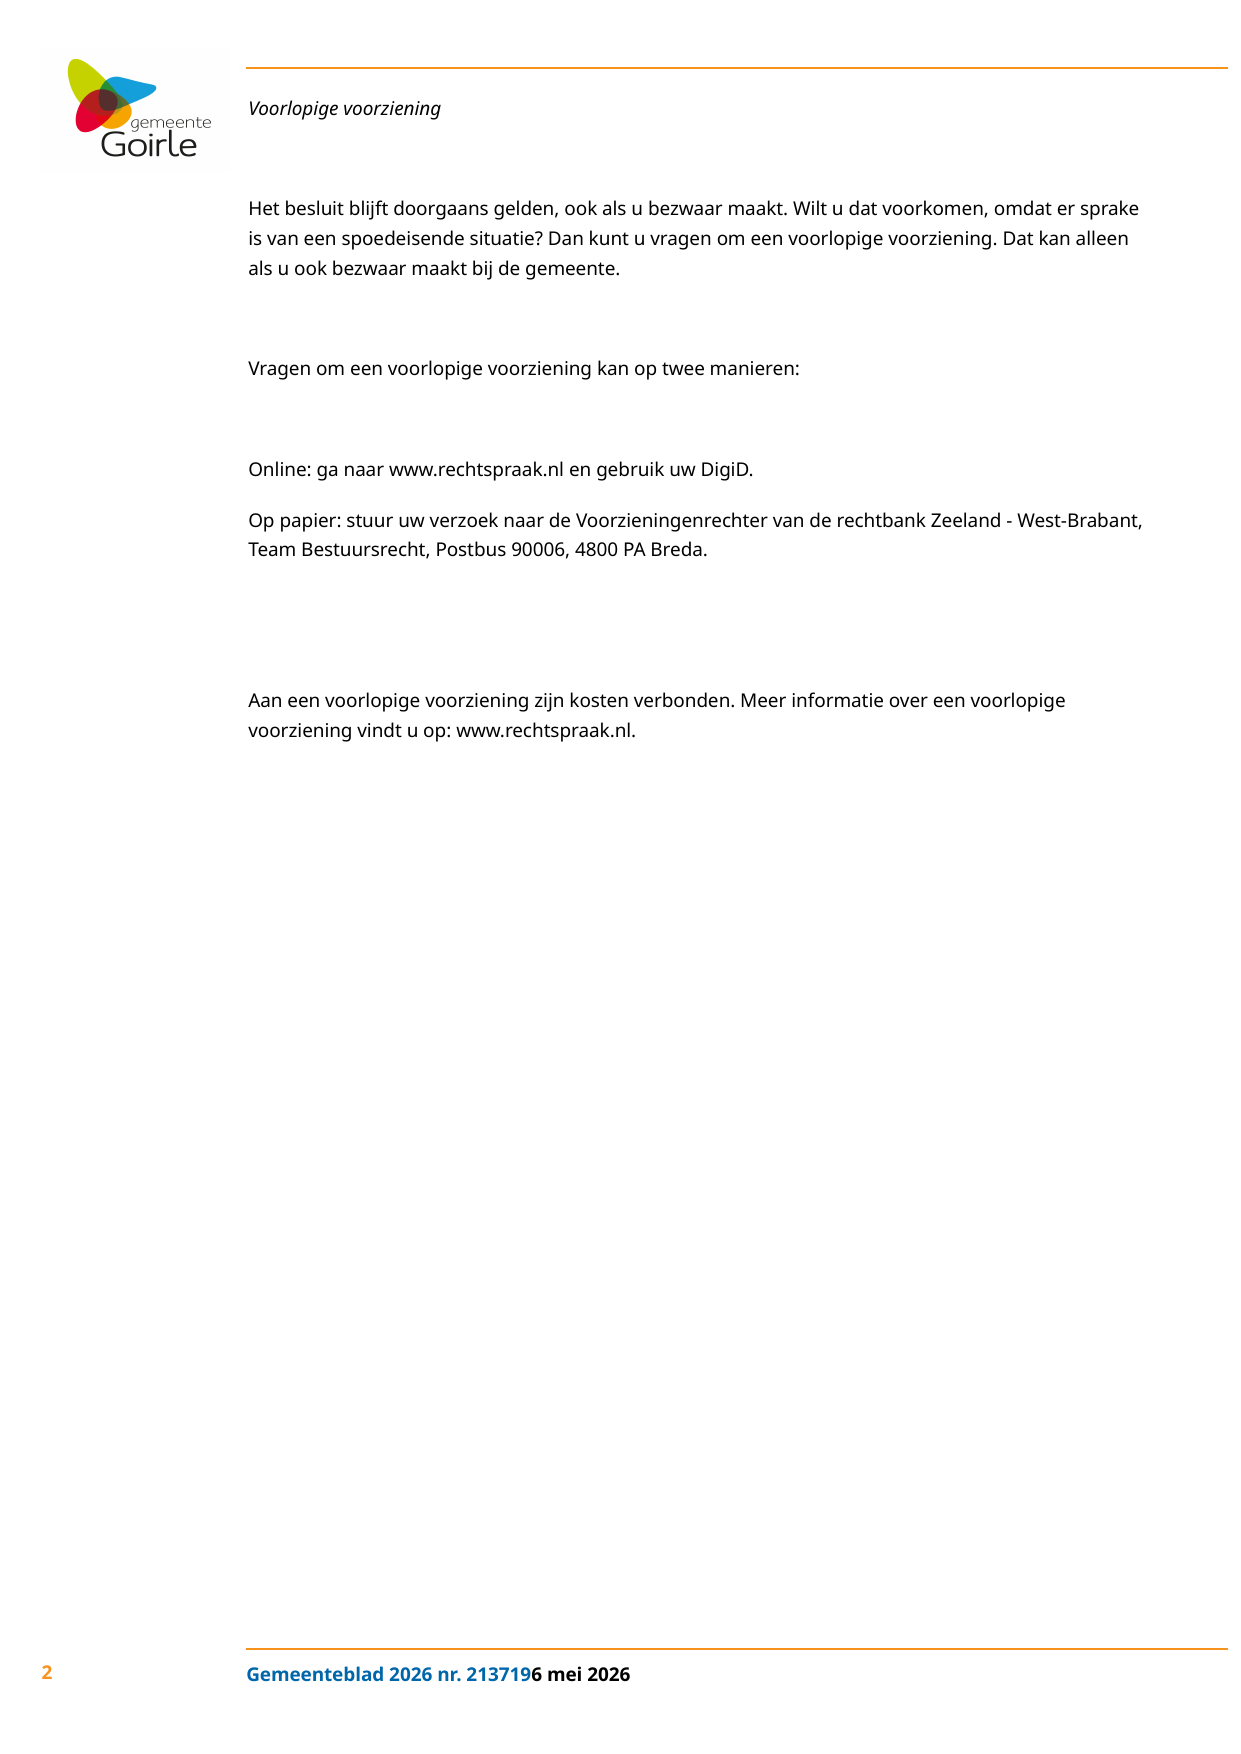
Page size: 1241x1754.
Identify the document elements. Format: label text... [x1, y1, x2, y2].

text Vragen om een voorlopige voorziening kan op twee manieren: [248, 356, 1152, 381]
text Aan een voorlopige voorziening zijn kosten verbonden. Meer informatie over een voorlopige voorziening vindt u op: www.rechtspraak.nl. [248, 688, 1152, 743]
picture [41, 47, 231, 172]
text Online: ga naar www.rechtspraak.nl en gebruik uw DigiD. [248, 456, 1152, 482]
text Voorlopige voorziening [248, 95, 1152, 121]
text Op papier: stuur uw verzoek naar de Voorzieningenrechter van de rechtbank Zeeland - West-Brabant, Team Bestuursrecht, Postbus 90006, 4800 PA Breda. [248, 507, 1152, 562]
text Het besluit blijft doorgaans gelden, ook als u bezwaar maakt. Wilt u dat voorkomen, omdat er sprake is van een spoedeisende situatie? Dan kunt u vragen om een voorlopige voorziening. Dat kan alleen als u ook bezwaar maakt bij de gemeente. [248, 196, 1152, 281]
